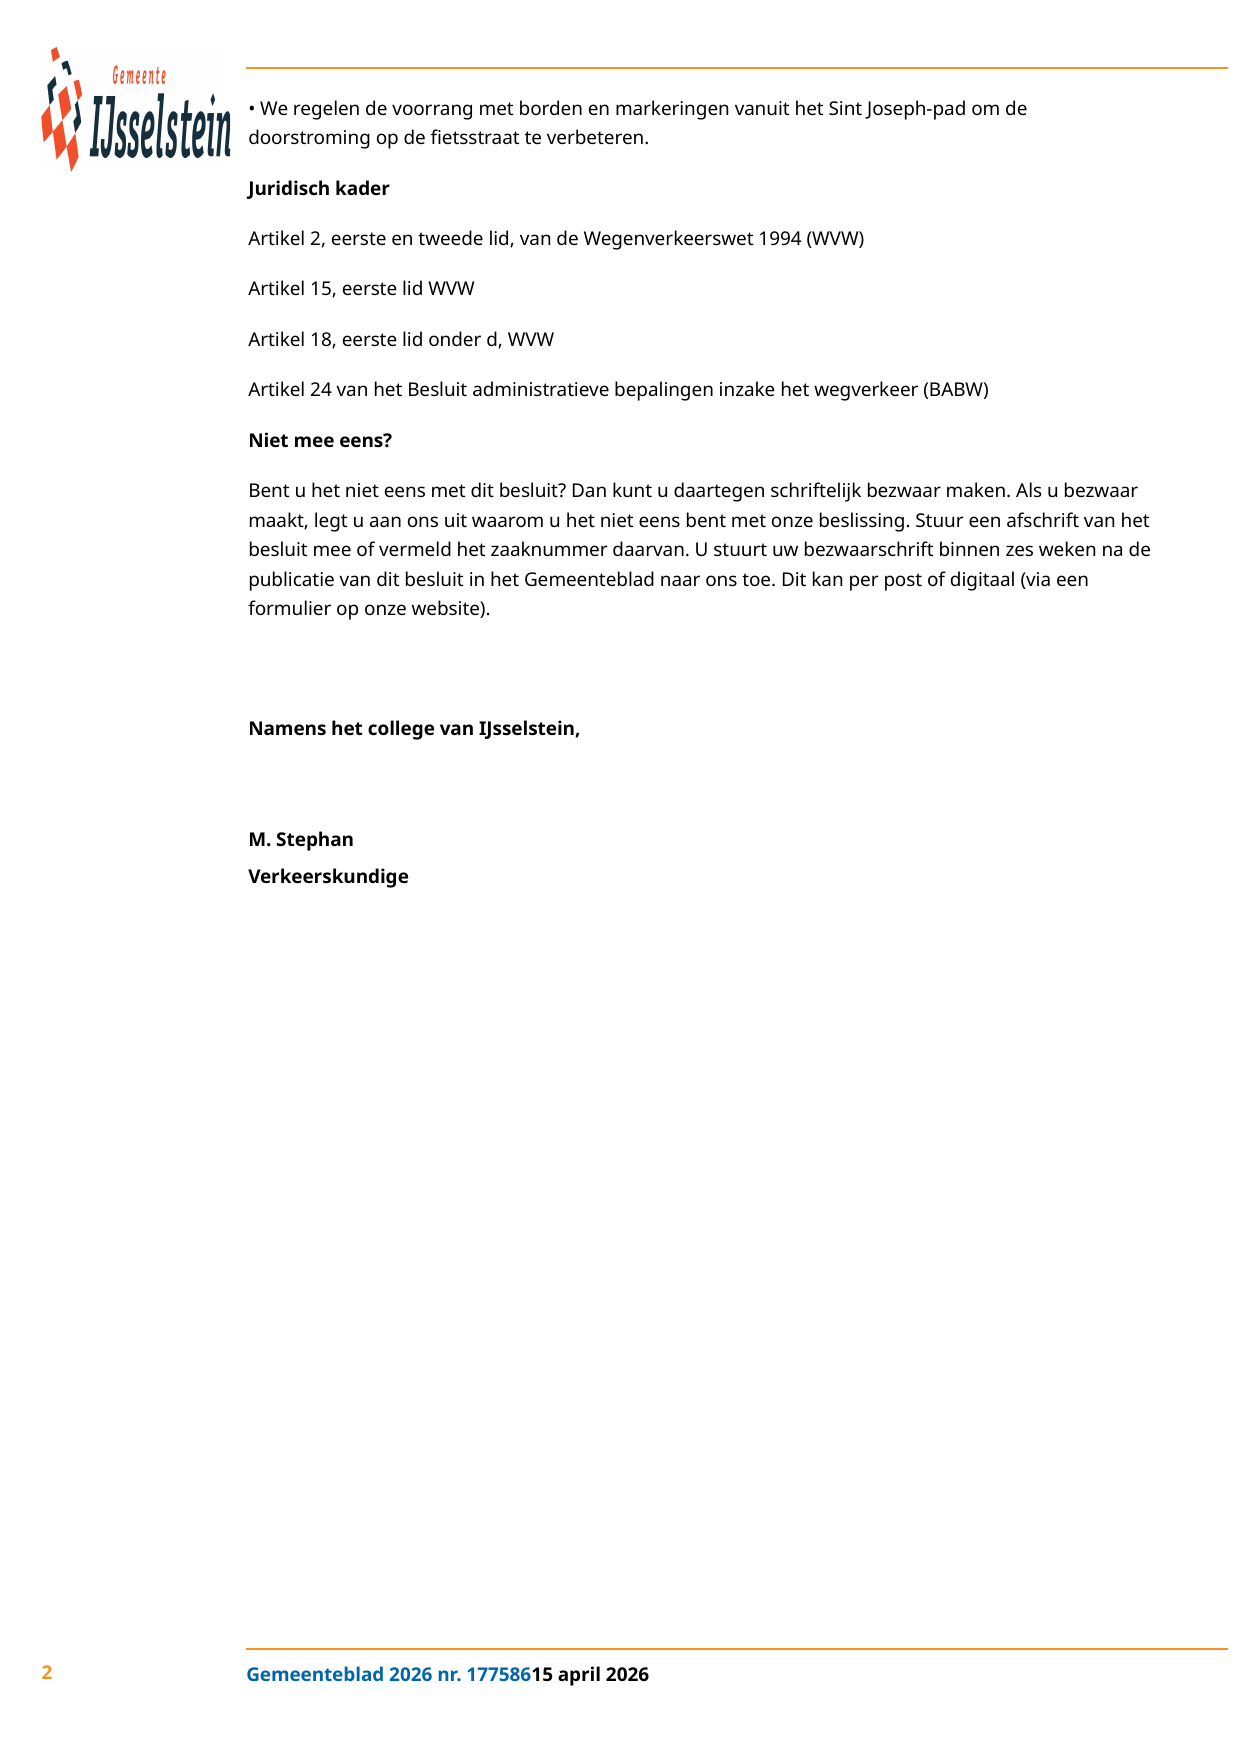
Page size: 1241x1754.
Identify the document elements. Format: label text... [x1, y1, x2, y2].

picture [41, 47, 231, 172]
text Artikel 24 van het Besluit administratieve bepalingen inzake het wegverkeer (BABW) [248, 376, 1152, 402]
text Juridisch kader [248, 175, 1152, 201]
text • We regelen de voorrang met borden en markeringen vanuit het Sint Joseph-pad om de doorstroming op de fietsstraat te verbeteren. [248, 95, 1152, 150]
text Artikel 18, eerste lid onder d, WVW [248, 326, 1152, 352]
text Bent u het niet eens met dit besluit? Dan kunt u daartegen schriftelijk bezwaar maken. Als u bezwaar maakt, legt u aan ons uit waarom u het niet eens bent met onze beslissing. Stuur een afschrift van het besluit mee of vermeld het zaaknummer daarvan. U stuurt uw bezwaarschrift binnen zes weken na de publicatie van dit besluit in het Gemeenteblad naar ons toe. Dit kan per post of digitaal (via een formulier op onze website). [248, 477, 1152, 621]
text Artikel 2, eerste en tweede lid, van de Wegenverkeerswet 1994 (WVW) [248, 225, 1152, 251]
text Namens het college van IJsselstein, [248, 720, 1152, 739]
text Verkeerskundige [248, 868, 1152, 887]
text Niet mee eens? [248, 427, 1152, 453]
text Artikel 15, eerste lid WVW [248, 276, 1152, 301]
text M. Stephan [248, 831, 1152, 850]
